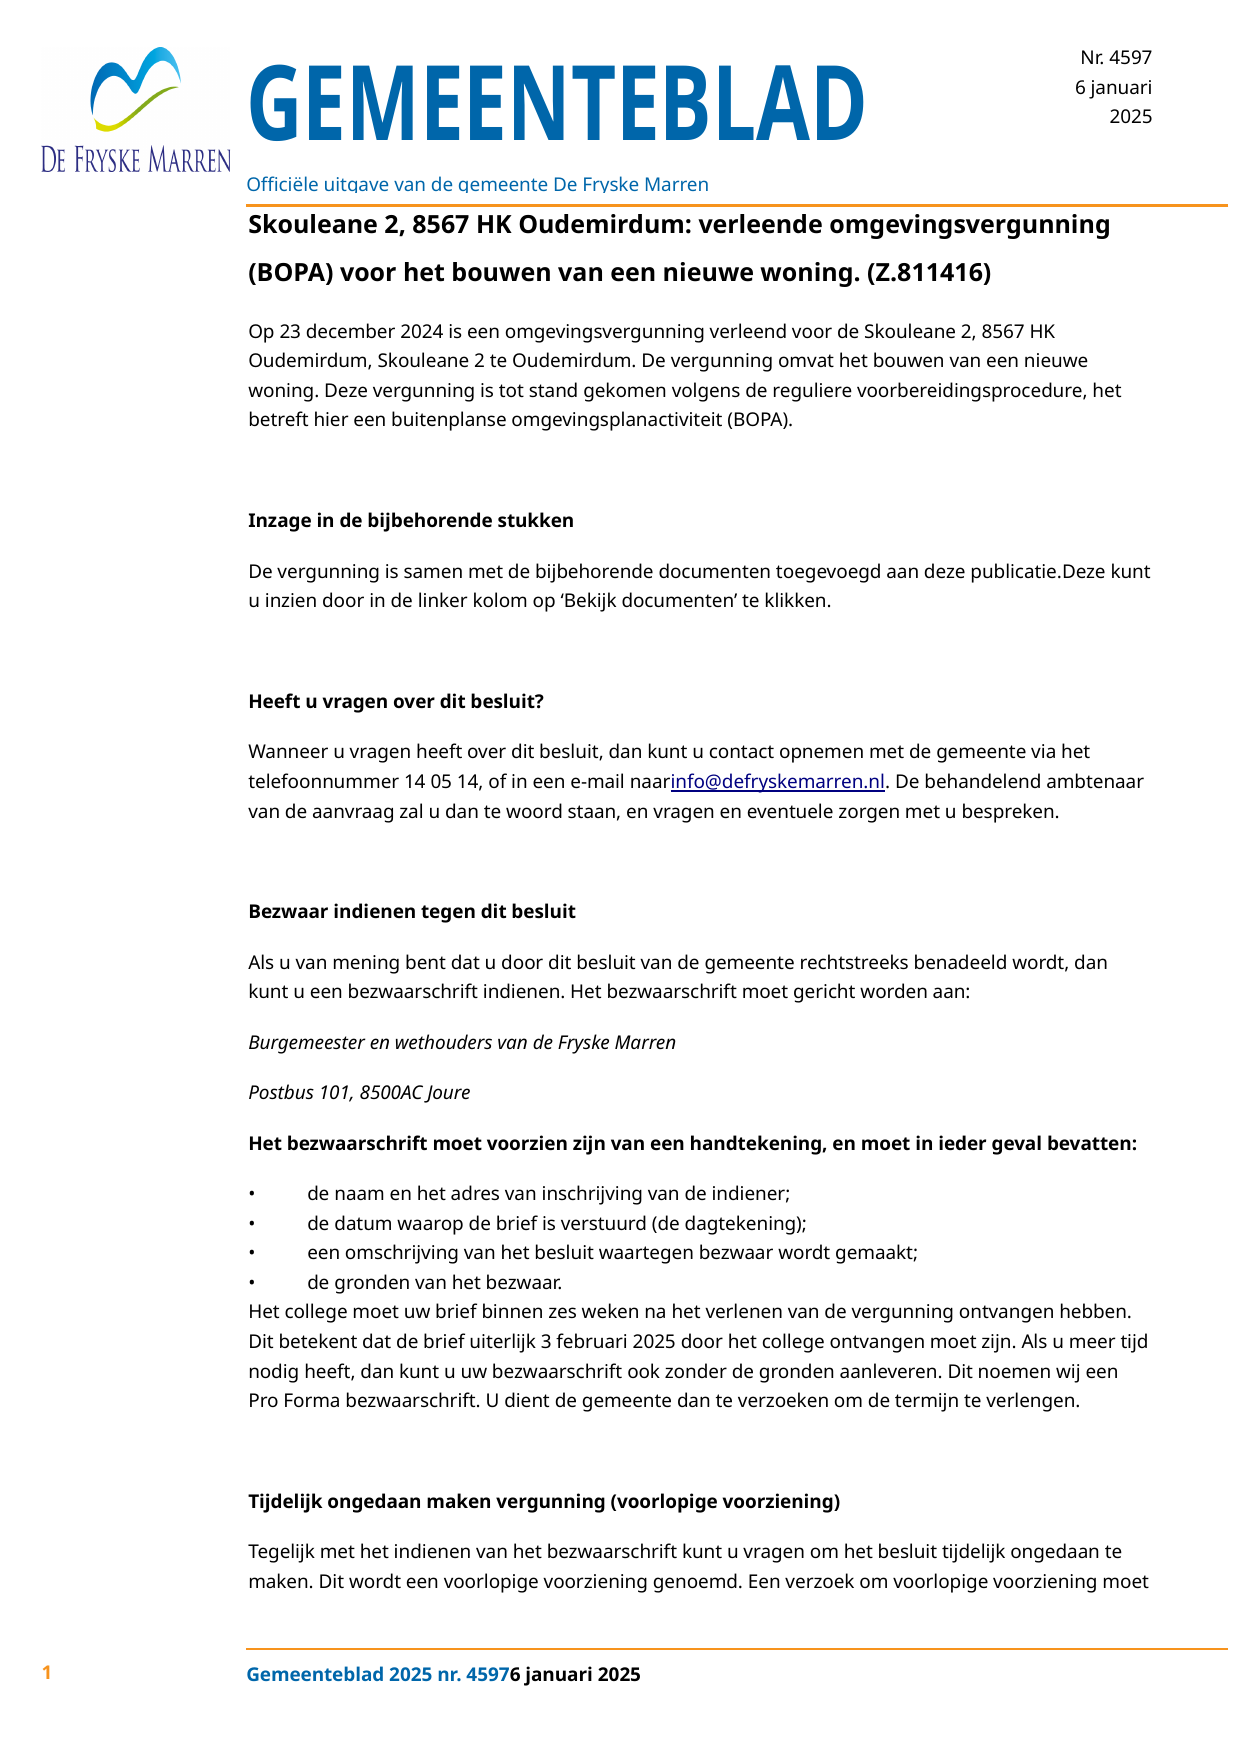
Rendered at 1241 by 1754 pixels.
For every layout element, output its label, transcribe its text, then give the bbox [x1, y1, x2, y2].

picture [41, 47, 231, 172]
text Het college moet uw brief binnen zes weken na het verlenen van de vergunning ontvangen hebben. Dit betekent dat de brief uiterlijk 3 februari 2025 door het college ontvangen moet zijn. Als u meer tijd nodig heeft, dan kunt u uw bezwaarschrift ook zonder de gronden aanleveren. Dit noemen wij een Pro Forma bezwaarschrift. U dient de gemeente dan te verzoeken om de termijn te verlengen. [248, 1299, 1152, 1413]
list de gronden van het bezwaar. [248, 1269, 1152, 1295]
text Op 23 december 2024 is een omgevingsvergunning verleend voor de Skouleane 2, 8567 HK Oudemirdum, Skouleane 2 te Oudemirdum. De vergunning omvat het bouwen van een nieuwe woning. Deze vergunning is tot stand gekomen volgens de reguliere voorbereidingsprocedure, het betreft hier een buitenplanse omgevingsplanactiviteit (BOPA). [248, 318, 1152, 432]
list de datum waarop de brief is verstuurd (de dagtekening); [248, 1210, 1152, 1236]
text Tijdelijk ongedaan maken vergunning (voorlopige voorziening) [248, 1488, 1152, 1514]
list een omschrijving van het besluit waartegen bezwaar wordt gemaakt; [248, 1239, 1152, 1265]
text Tegelijk met het indienen van het bezwaarschrift kunt u vragen om het besluit tijdelijk ongedaan te maken. Dit wordt een voorlopige voorziening genoemd. Een verzoek om voorlopige voorziening moet [248, 1539, 1152, 1594]
text Postbus 101, 8500AC Joure [248, 1079, 1152, 1105]
text Skouleane 2, 8567 HK Oudemirdum: verleende omgevingsvergunning (BOPA) voor het bouwen van een nieuwe woning. (Z.811416) [248, 207, 1152, 288]
text Inzage in de bijbehorende stukken [248, 507, 1152, 533]
text De vergunning is samen met de bijbehorende documenten toegevoegd aan deze publicatie.Deze kunt u inzien door in de linker kolom op ‘Bekijk documenten’ te klikken. [248, 558, 1152, 613]
text Als u van mening bent dat u door dit besluit van de gemeente rechtstreeks benadeeld wordt, dan kunt u een bezwaarschrift indienen. Het bezwaarschrift moet gericht worden aan: [248, 949, 1152, 1004]
list de naam en het adres van inschrijving van de indiener; [248, 1180, 1152, 1206]
text Heeft u vragen over dit besluit? [248, 688, 1152, 714]
text Burgemeester en wethouders van de Fryske Marren [248, 1029, 1152, 1055]
text Het bezwaarschrift moet voorzien zijn van een handtekening, en moet in ieder geval bevatten: [248, 1130, 1152, 1156]
text Wanneer u vragen heeft over dit besluit, dan kunt u contact opnemen met de gemeente via het telefoonnummer 14 05 14, of in een e-mail naarinfo@defryskemarren.nl. De behandelend ambtenaar van de aanvraag zal u dan te woord staan, en vragen en eventuele zorgen met u bespreken. [248, 739, 1152, 824]
text Bezwaar indienen tegen dit besluit [248, 899, 1152, 924]
